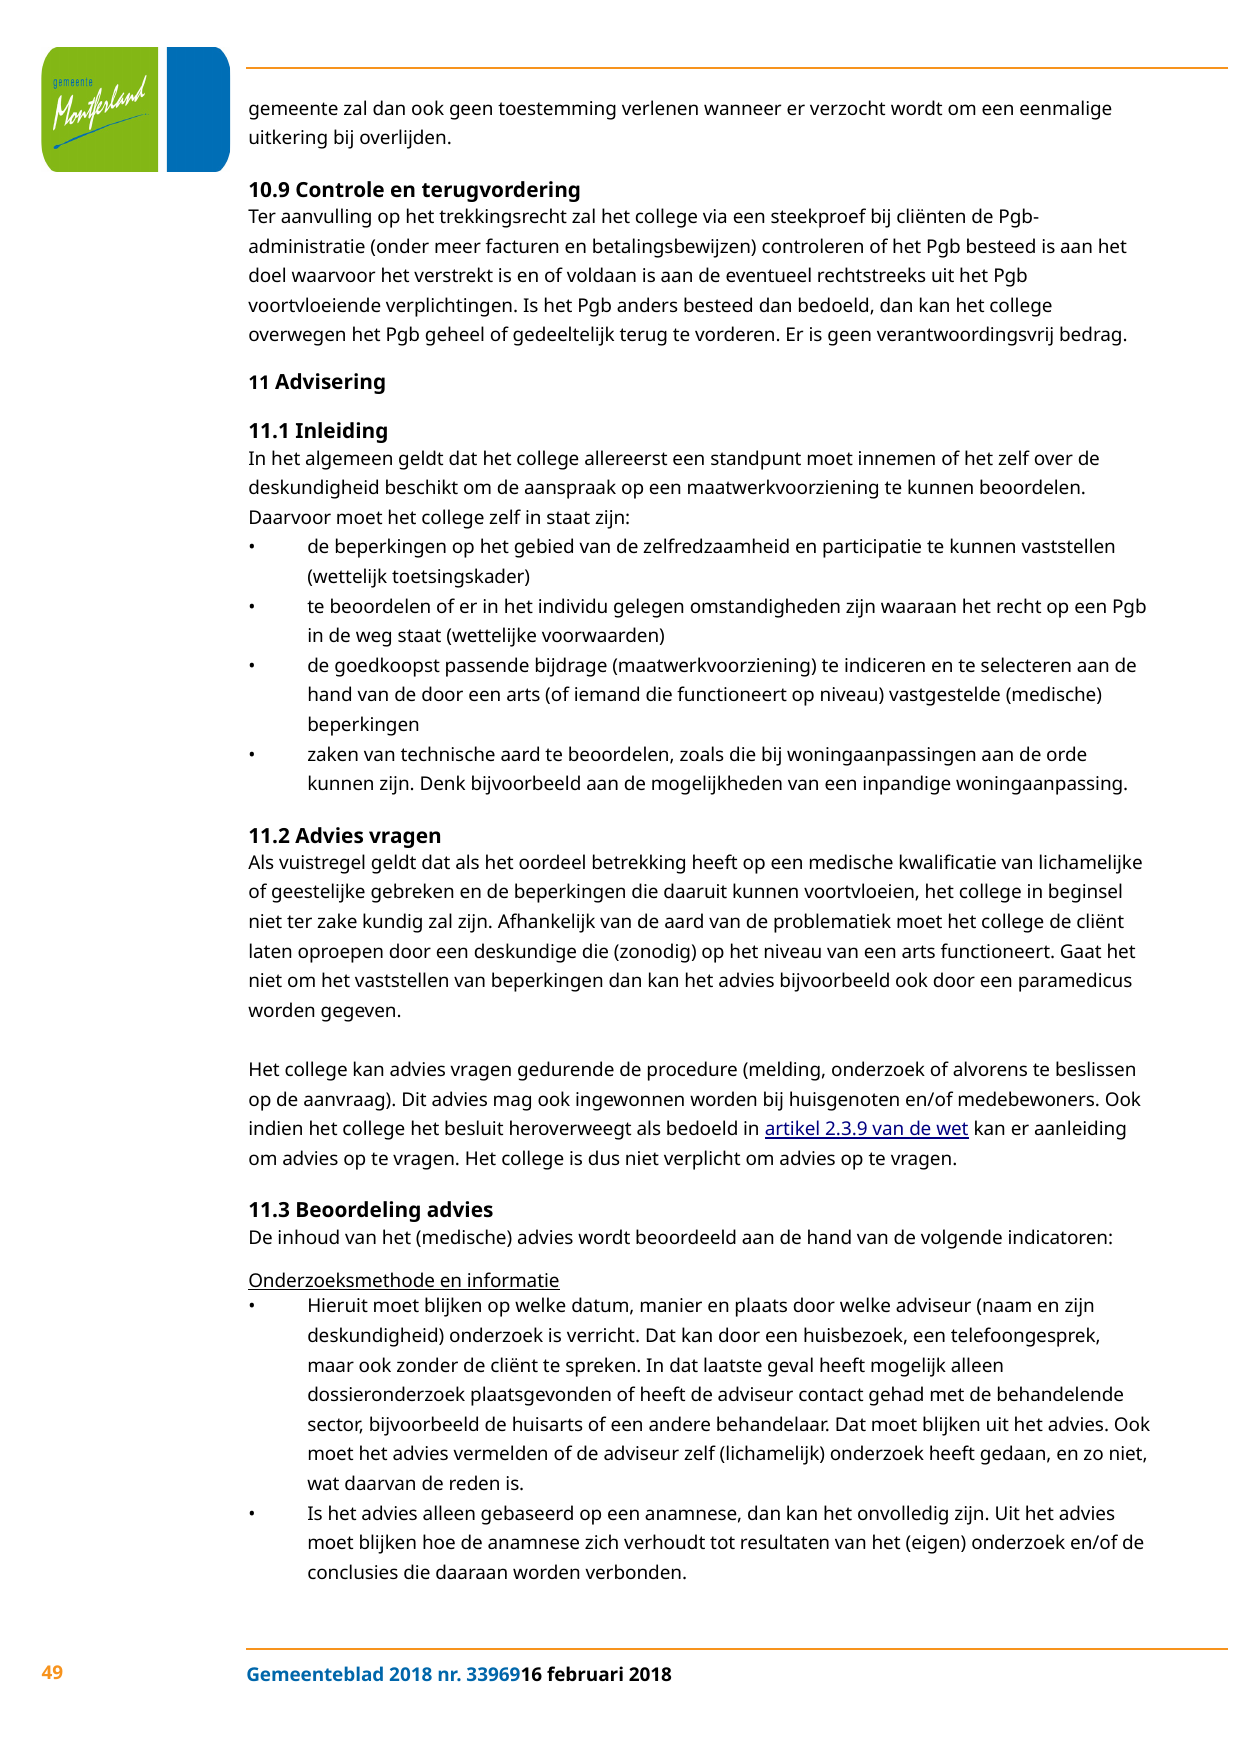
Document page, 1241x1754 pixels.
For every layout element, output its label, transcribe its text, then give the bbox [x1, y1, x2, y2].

text 11.1 Inleiding [248, 416, 1152, 445]
list de beperkingen op het gebied van de zelfredzaamheid en participatie te kunnen vaststellen (wettelijk toetsingskader) [248, 534, 1152, 589]
text Als vuistregel geldt dat als het oordeel betrekking heeft op een medische kwalificatie van lichamelijke of geestelijke gebreken en de beperkingen die daaruit kunnen voortvloeien, het college in beginsel niet ter zake kundig zal zijn. Afhankelijk van de aard van de problematiek moet het college de cliënt laten oproepen door een deskundige die (zonodig) op het niveau van een arts functioneert. Gaat het niet om het vaststellen van beperkingen dan kan het advies bijvoorbeeld ook door een paramedicus worden gegeven. [248, 849, 1152, 1023]
text Het college kan advies vragen gedurende de procedure (melding, onderzoek of alvorens te beslissen op de aanvraag). Dit advies mag ook ingewonnen worden bij huisgenoten en/of medebewoners. Ook indien het college het besluit heroverweegt als bedoeld in artikel 2.3.9 van de wet kan er aanleiding om advies op te vragen. Het college is dus niet verplicht om advies op te vragen. [248, 1056, 1152, 1171]
list de goedkoopst passende bijdrage (maatwerkvoorziening) te indiceren en te selecteren aan de hand van de door een arts (of iemand die functioneert op niveau) vastgestelde (medische) beperkingen [248, 652, 1152, 737]
text 10.9 Controle en terugvordering [248, 175, 1152, 203]
text De inhoud van het (medische) advies wordt beoordeeld aan de hand van de volgende indicatoren: [248, 1224, 1152, 1249]
text Onderzoeksmethode en informatie [248, 1267, 1152, 1293]
text gemeente zal dan ook geen toestemming verlenen wanneer er verzocht wordt om een eenmalige uitkering bij overlijden. [248, 95, 1152, 150]
picture [41, 47, 231, 172]
text 11.3 Beoordeling advies [248, 1195, 1152, 1224]
text In het algemeen geldt dat het college allereerst een standpunt moet innemen of het zelf over de deskundigheid beschikt om de aanspraak op een maatwerkvoorziening te kunnen beoordelen. Daarvoor moet het college zelf in staat zijn: [248, 445, 1152, 530]
list Is het advies alleen gebaseerd op een anamnese, dan kan het onvolledig zijn. Uit het advies moet blijken hoe de anamnese zich verhoudt tot resultaten van het (eigen) onderzoek en/of de conclusies die daaraan worden verbonden. [248, 1500, 1152, 1585]
list zaken van technische aard te beoordelen, zoals die bij woningaanpassingen aan de orde kunnen zijn. Denk bijvoorbeeld aan de mogelijkheden van een inpandige woningaanpassing. [248, 741, 1152, 796]
list te beoordelen of er in het individu gelegen omstandigheden zijn waaraan het recht op een Pgb in de weg staat (wettelijke voorwaarden) [248, 593, 1152, 648]
list Hieruit moet blijken op welke datum, manier en plaats door welke adviseur (naam en zijn deskundigheid) onderzoek is verricht. Dat kan door een huisbezoek, een telefoongesprek, maar ook zonder de cliënt te spreken. In dat laatste geval heeft mogelijk alleen dossieronderzoek plaatsgevonden of heeft de adviseur contact gehad met de behandelende sector, bijvoorbeeld de huisarts of een andere behandelaar. Dat moet blijken uit het advies. Ook moet het advies vermelden of de adviseur zelf (lichamelijk) onderzoek heeft gedaan, en zo niet, wat daarvan de reden is. [248, 1293, 1152, 1496]
text 11.2 Advies vragen [248, 821, 1152, 849]
text 11 Advisering [248, 367, 1152, 396]
text Ter aanvulling op het trekkingsrecht zal het college via een steekproef bij cliënten de Pgb-administratie (onder meer facturen en betalingsbewijzen) controleren of het Pgb besteed is aan het doel waarvoor het verstrekt is en of voldaan is aan de eventueel rechtstreeks uit het Pgb voortvloeiende verplichtingen. Is het Pgb anders besteed dan bedoeld, dan kan het college overwegen het Pgb geheel of gedeeltelijk terug te vorderen. Er is geen verantwoordingsvrij bedrag. [248, 203, 1152, 347]
